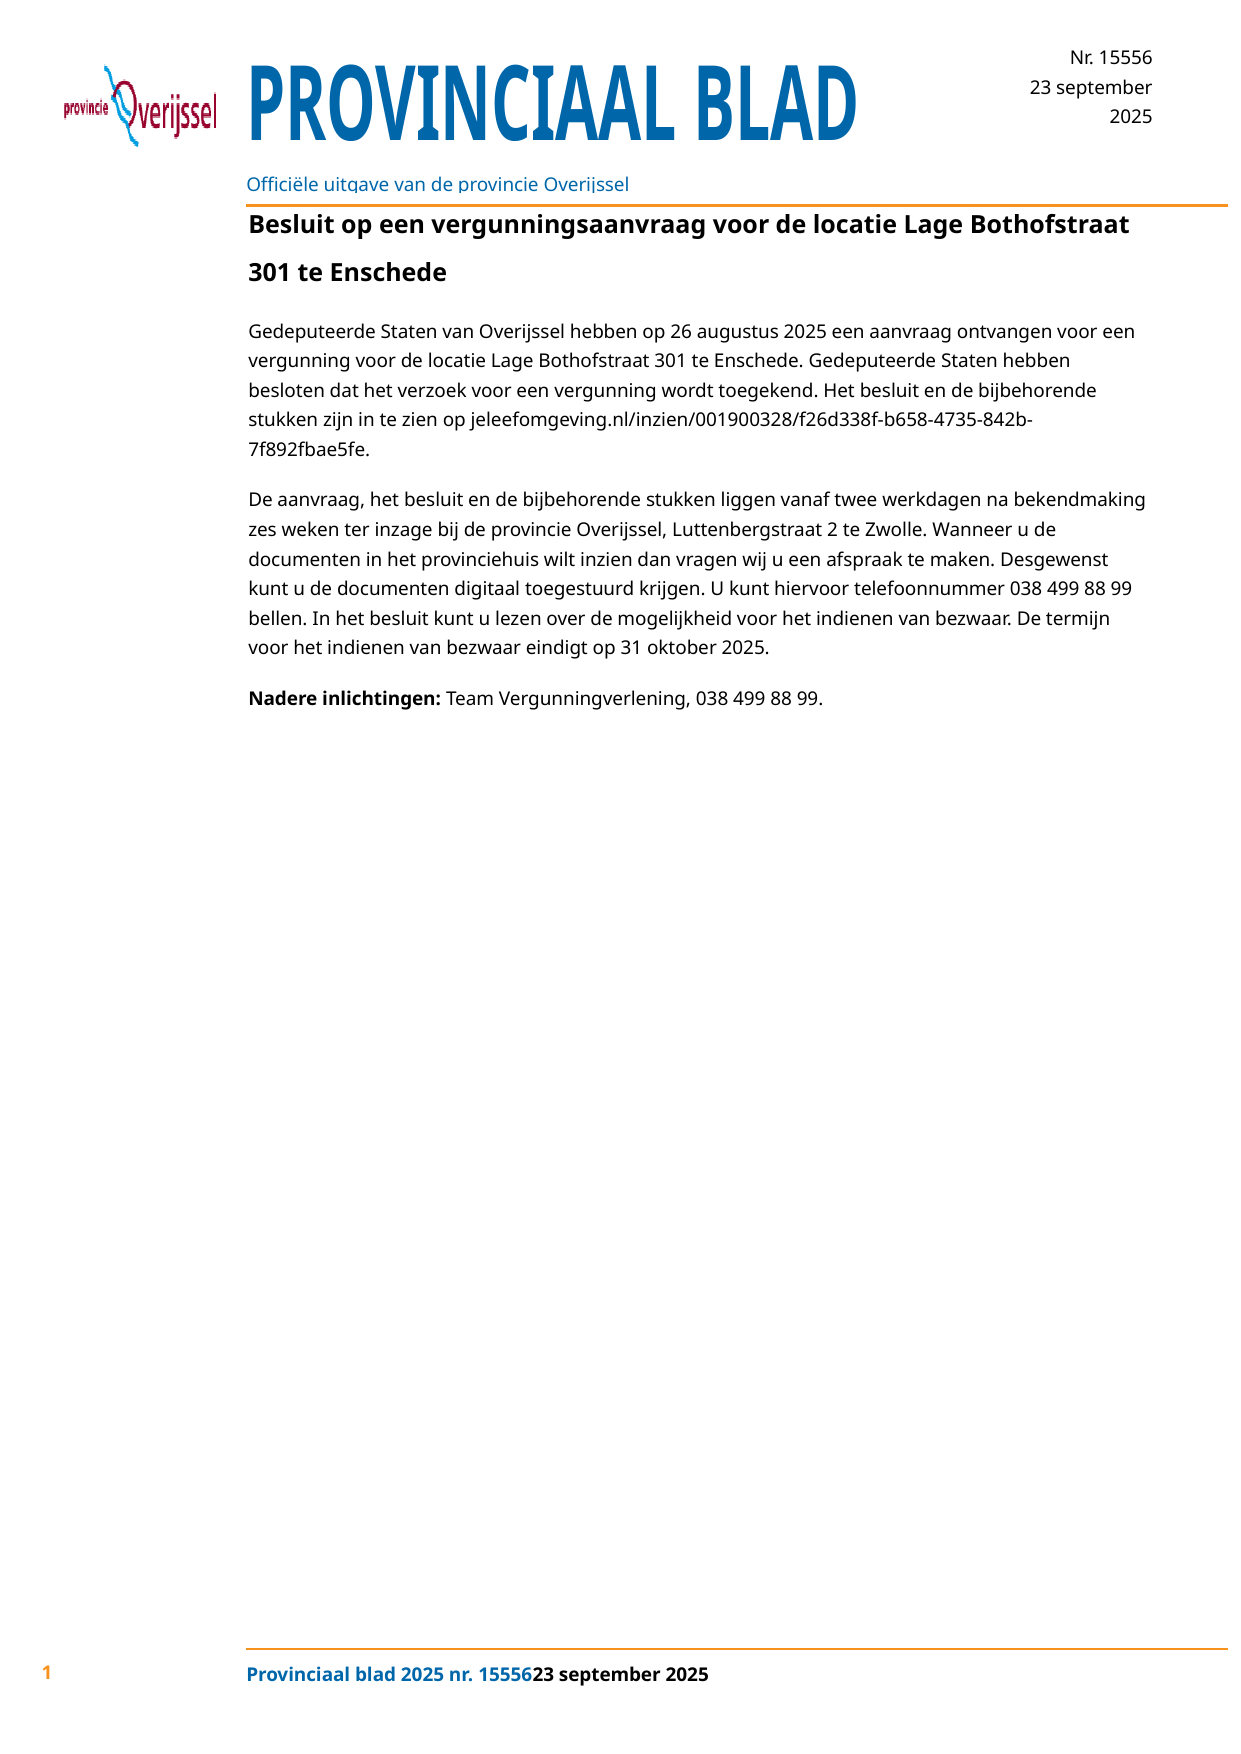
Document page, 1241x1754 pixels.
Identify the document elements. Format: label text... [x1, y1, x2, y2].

picture [41, 47, 231, 172]
text Nadere inlichtingen: Team Vergunningverlening, 038 499 88 99. [248, 685, 1152, 711]
text Besluit op een vergunningsaanvraag voor de locatie Lage Bothofstraat 301 te Enschede [248, 207, 1152, 288]
text De aanvraag, het besluit en de bijbehorende stukken liggen vanaf twee werkdagen na bekendmaking zes weken ter inzage bij de provincie Overijssel, Luttenbergstraat 2 te Zwolle. Wanneer u de documenten in het provinciehuis wilt inzien dan vragen wij u een afspraak te maken. Desgewenst kunt u de documenten digitaal toegestuurd krijgen. U kunt hiervoor telefoonnummer 038 499 88 99 bellen. In het besluit kunt u lezen over de mogelijkheid voor het indienen van bezwaar. De termijn voor het indienen van bezwaar eindigt op 31 oktober 2025. [248, 487, 1152, 660]
text Gedeputeerde Staten van Overijssel hebben op 26 augustus 2025 een aanvraag ontvangen voor een vergunning voor de locatie Lage Bothofstraat 301 te Enschede. Gedeputeerde Staten hebben besloten dat het verzoek voor een vergunning wordt toegekend. Het besluit en de bijbehorende stukken zijn in te zien op jeleefomgeving.nl/inzien/001900328/f26d338f-b658-4735-842b-7f892fbae5fe. [248, 318, 1152, 462]
